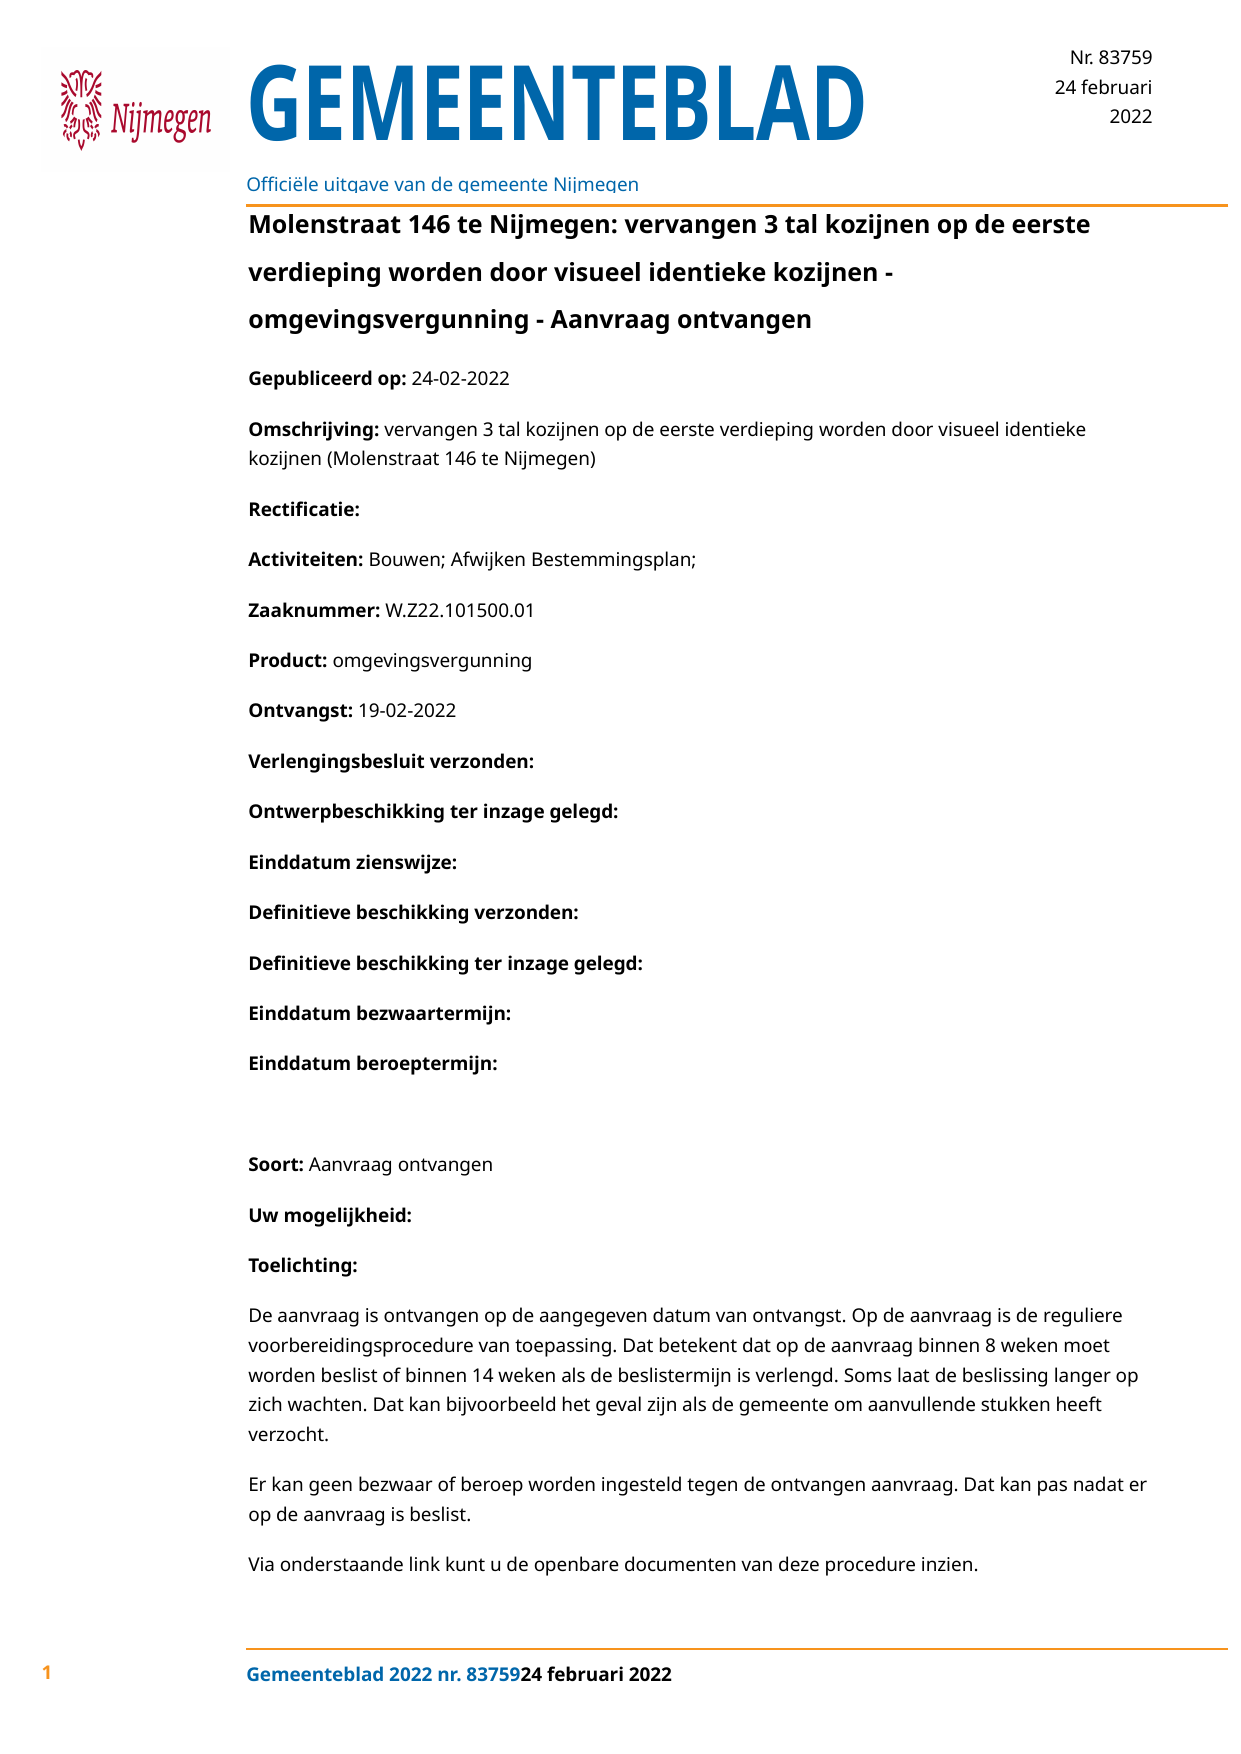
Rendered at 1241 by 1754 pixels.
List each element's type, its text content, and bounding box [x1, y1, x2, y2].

text Ontvangst: 19-02-2022 [248, 698, 1152, 723]
text Definitieve beschikking verzonden: [248, 899, 1152, 925]
text Einddatum bezwaartermijn: [248, 1000, 1152, 1026]
text Definitieve beschikking ter inzage gelegd: [248, 950, 1152, 975]
text Zaaknummer: W.Z22.101500.01 [248, 597, 1152, 622]
text Molenstraat 146 te Nijmegen: vervangen 3 tal kozijnen op de eerste verdieping worden door visueel identieke kozijnen - omgevingsvergunning - Aanvraag ontvangen [248, 207, 1152, 336]
text Activiteiten: Bouwen; Afwijken Bestemmingsplan; [248, 546, 1152, 572]
text Soort: Aanvraag ontvangen [248, 1151, 1152, 1177]
text Verlengingsbesluit verzonden: [248, 748, 1152, 774]
text Uw mogelijkheid: [248, 1202, 1152, 1227]
text Product: omgevingsvergunning [248, 647, 1152, 673]
text De aanvraag is ontvangen op de aangegeven datum van ontvangst. Op de aanvraag is de reguliere voorbereidingsprocedure van toepassing. Dat betekent dat op de aanvraag binnen 8 weken moet worden beslist of binnen 14 weken als de beslistermijn is verlengd. Soms laat de beslissing langer op zich wachten. Dat kan bijvoorbeeld het geval zijn als de gemeente om aanvullende stukken heeft verzocht. [248, 1303, 1152, 1447]
text Toelichting: [248, 1252, 1152, 1278]
text Einddatum beroeptermijn: [248, 1051, 1152, 1076]
text Rectificatie: [248, 496, 1152, 522]
text Omschrijving: vervangen 3 tal kozijnen op de eerste verdieping worden door visueel identieke kozijnen (Molenstraat 146 te Nijmegen) [248, 416, 1152, 471]
text Gepubliceerd op: 24-02-2022 [248, 366, 1152, 391]
picture [41, 47, 231, 172]
text Einddatum zienswijze: [248, 849, 1152, 874]
text Via onderstaande link kunt u de openbare documenten van deze procedure inzien. [248, 1551, 1152, 1577]
text Ontwerpbeschikking ter inzage gelegd: [248, 798, 1152, 824]
text Er kan geen bezwaar of beroep worden ingesteld tegen de ontvangen aanvraag. Dat kan pas nadat er op de aanvraag is beslist. [248, 1471, 1152, 1527]
